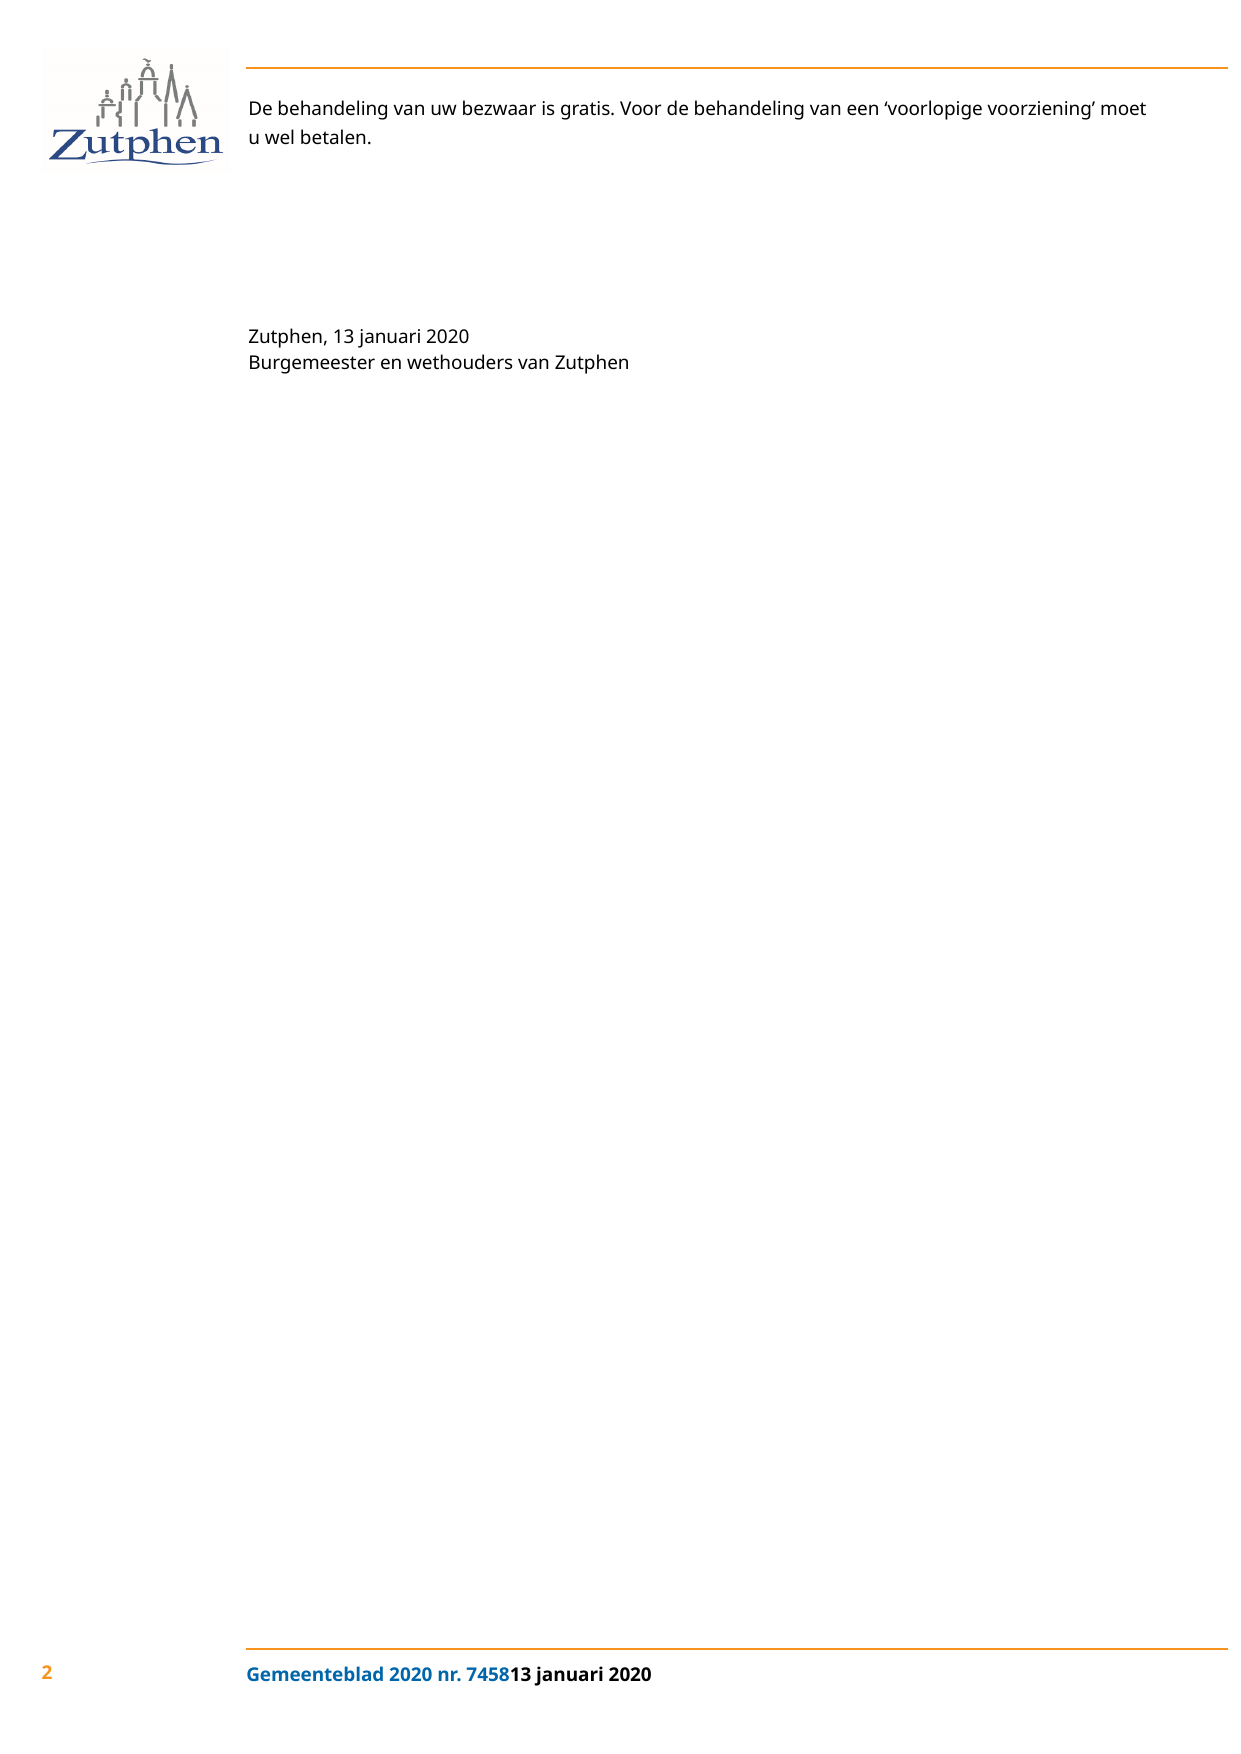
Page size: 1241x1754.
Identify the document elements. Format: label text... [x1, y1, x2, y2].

text De behandeling van uw bezwaar is gratis. Voor de behandeling van een ‘voorlopige voorziening’ moet u wel betalen. [248, 95, 1152, 150]
text Burgemeester en wethouders van Zutphen [248, 349, 1152, 375]
text Zutphen, 13 januari 2020 [248, 323, 1152, 349]
picture [41, 47, 231, 172]
